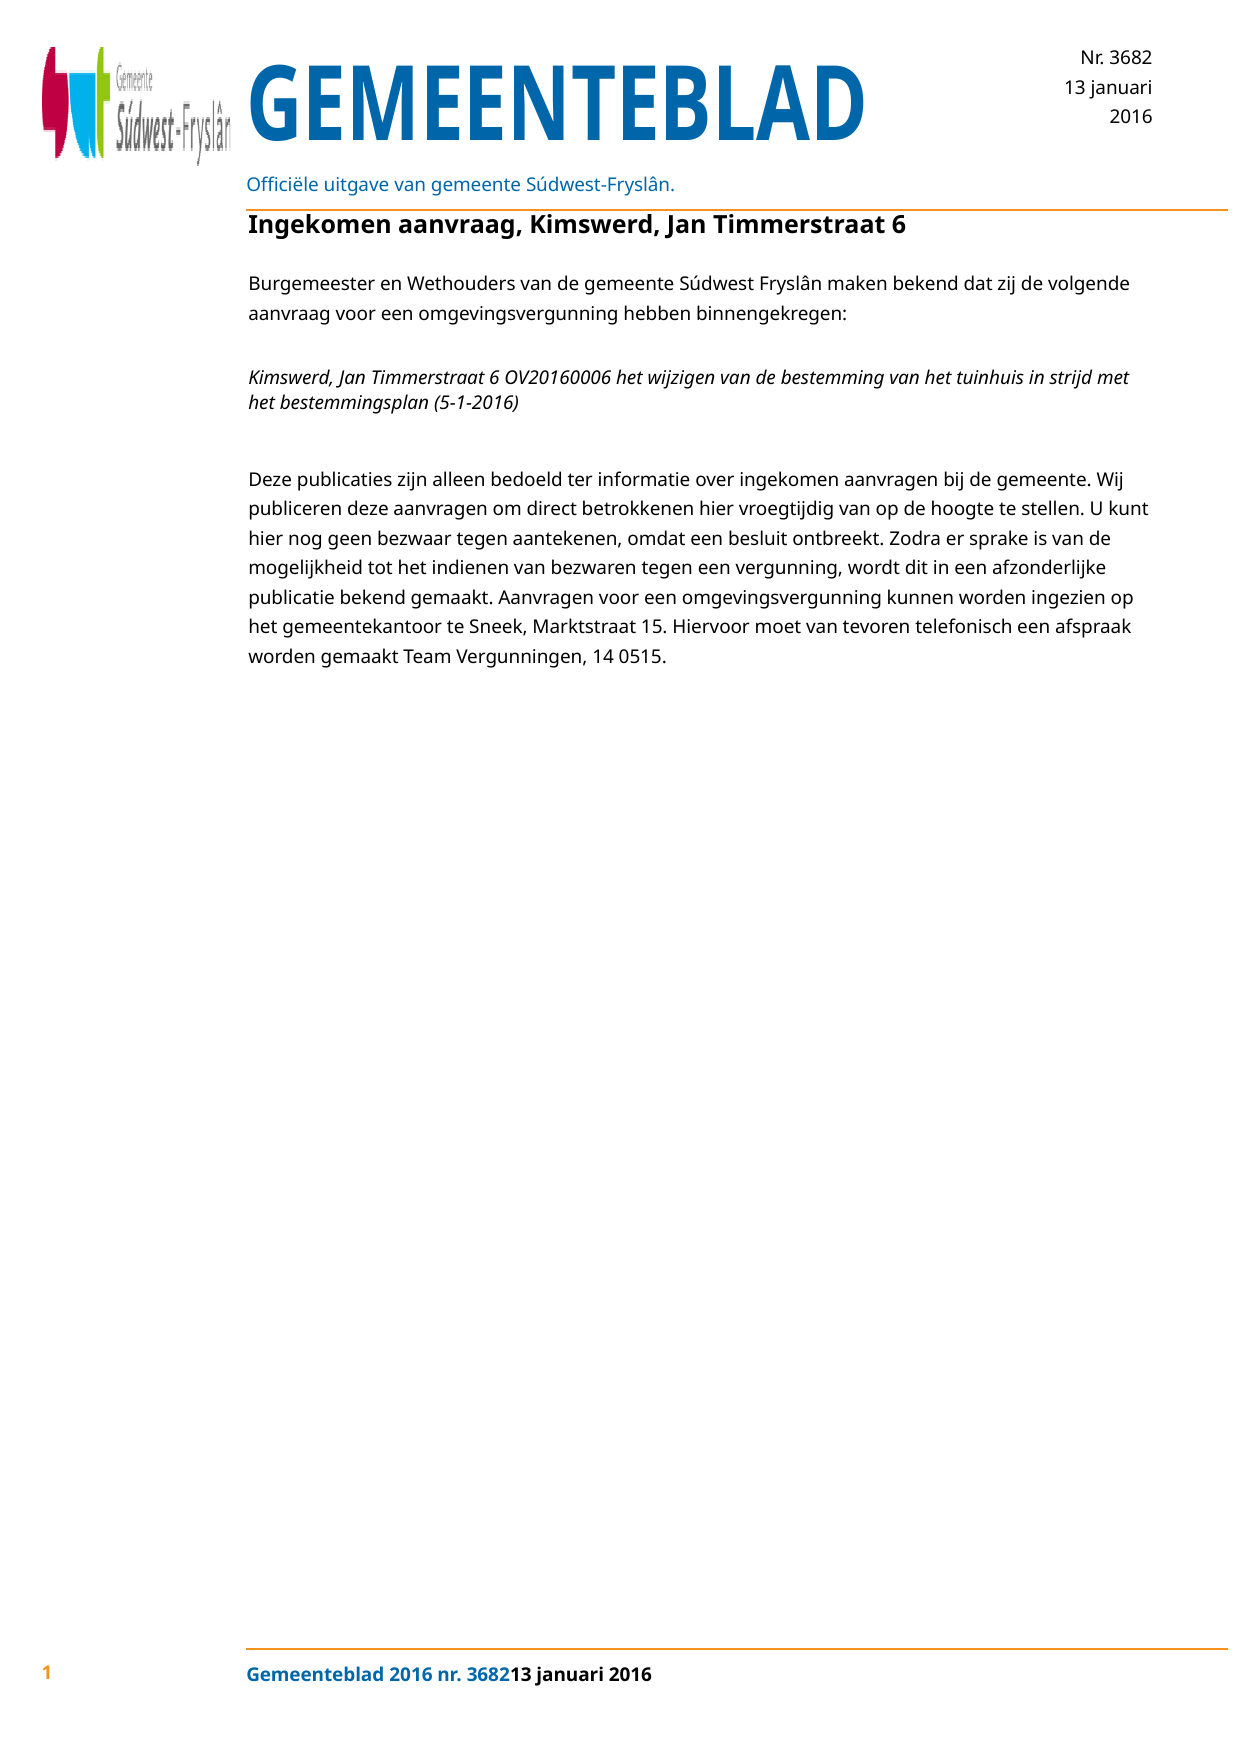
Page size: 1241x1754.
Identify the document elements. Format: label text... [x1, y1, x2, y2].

picture [41, 47, 231, 172]
text Ingekomen aanvraag, Kimswerd, Jan Timmerstraat 6 [248, 211, 1152, 241]
text Burgemeester en Wethouders van de gemeente Súdwest Fryslân maken bekend dat zij de volgende aanvraag voor een omgevingsvergunning hebben binnengekregen: [248, 270, 1152, 326]
text Deze publicaties zijn alleen bedoeld ter informatie over ingekomen aanvragen bij de gemeente. Wij publiceren deze aanvragen om direct betrokkenen hier vroegtijdig van op de hoogte te stellen. U kunt hier nog geen bezwaar tegen aantekenen, omdat een besluit ontbreekt. Zodra er sprake is van de mogelijkheid tot het indienen van bezwaren tegen een vergunning, wordt dit in een afzonderlijke publicatie bekend gemaakt. Aanvragen voor een omgevingsvergunning kunnen worden ingezien op het gemeentekantoor te Sneek, Marktstraat 15. Hiervoor moet van tevoren telefonisch een afspraak worden gemaakt Team Vergunningen, 14 0515. [248, 466, 1152, 669]
text Kimswerd, Jan Timmerstraat 6 OV20160006 het wijzigen van de bestemming van het tuinhuis in strijd met het bestemmingsplan (5-1-2016) [248, 364, 1152, 415]
